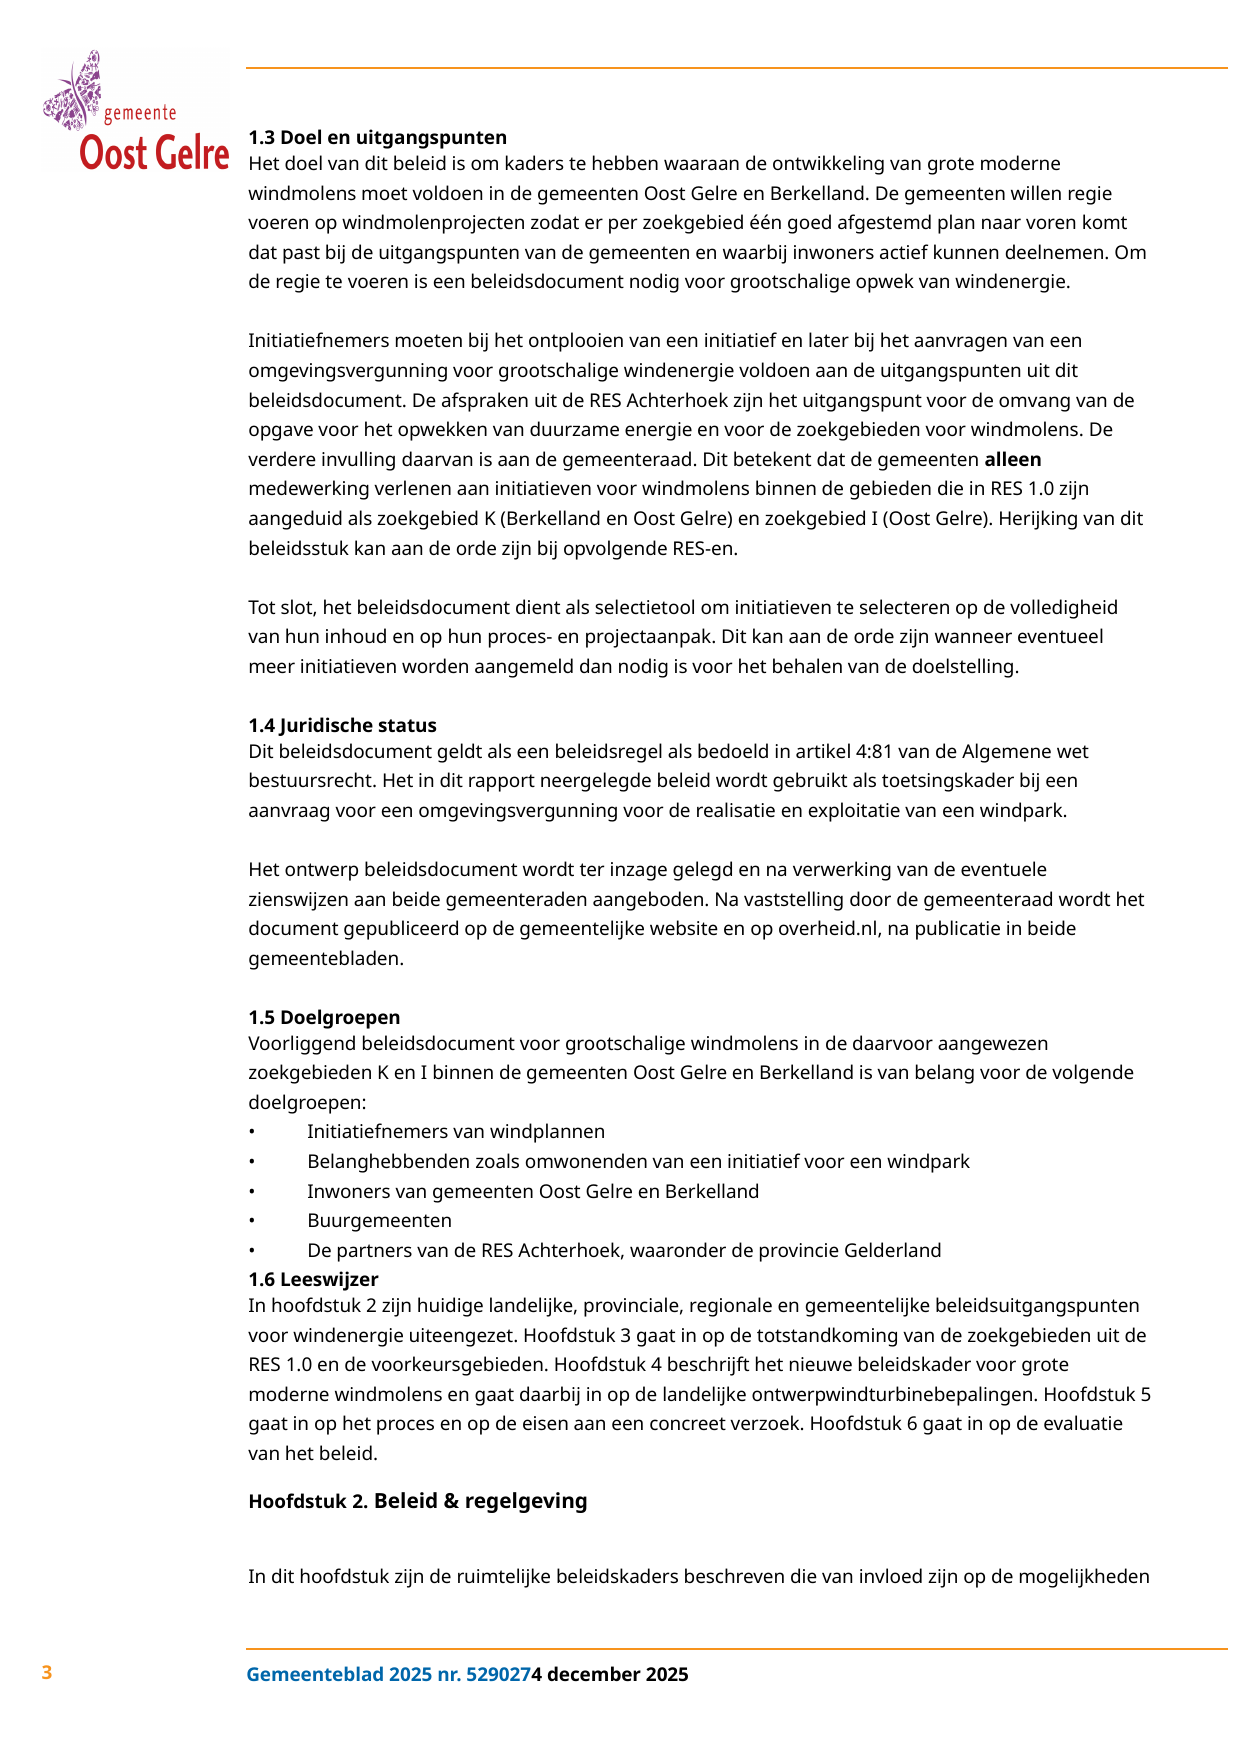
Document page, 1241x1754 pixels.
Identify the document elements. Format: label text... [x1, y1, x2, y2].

text Dit beleidsdocument geldt als een beleidsregel als bedoeld in artikel 4:81 van de Algemene wet bestuursrecht. Het in dit rapport neergelegde beleid wordt gebruikt als toetsingskader bij een aanvraag voor een omgevingsvergunning voor de realisatie en exploitatie van een windpark. [248, 738, 1152, 823]
list Belanghebbenden zoals omwonenden van een initiatief voor een windpark [248, 1148, 1152, 1174]
text In hoofdstuk 2 zijn huidige landelijke, provinciale, regionale en gemeentelijke beleidsuitgangspunten voor windenergie uiteengezet. Hoofdstuk 3 gaat in op de totstandkoming van de zoekgebieden uit de RES 1.0 en de voorkeursgebieden. Hoofdstuk 4 beschrijft het nieuwe beleidskader voor grote moderne windmolens en gaat daarbij in op de landelijke ontwerpwindturbinebepalingen. Hoofdstuk 5 gaat in op het proces en op de eisen aan een concreet verzoek. Hoofdstuk 6 gaat in op de evaluatie van het beleid. [248, 1292, 1152, 1466]
list Initiatiefnemers van windplannen [248, 1119, 1152, 1144]
text Het ontwerp beleidsdocument wordt ter inzage gelegd en na verwerking van de eventuele zienswijzen aan beide gemeenteraden aangeboden. Na vaststelling door de gemeenteraad wordt het document gepubliceerd op de gemeentelijke website en op overheid.nl, na publicatie in beide gemeentebladen. [248, 856, 1152, 971]
text In dit hoofdstuk zijn de ruimtelijke beleidskaders beschreven die van invloed zijn op de mogelijkheden [248, 1563, 1152, 1589]
text Initiatiefnemers moeten bij het ontplooien van een initiatief en later bij het aanvragen van een omgevingsvergunning voor grootschalige windenergie voldoen aan de uitgangspunten uit dit beleidsdocument. De afspraken uit de RES Achterhoek zijn het uitgangspunt voor de omvang van de opgave voor het opwekken van duurzame energie en voor de zoekgebieden voor windmolens. De verdere invulling daarvan is aan de gemeenteraad. Dit betekent dat de gemeenten alleen medewerking verlenen aan initiatieven voor windmolens binnen de gebieden die in RES 1.0 zijn aangeduid als zoekgebied K (Berkelland en Oost Gelre) en zoekgebied I (Oost Gelre). Herijking van dit beleidsstuk kan aan de orde zijn bij opvolgende RES-en. [248, 328, 1152, 560]
text Het doel van dit beleid is om kaders te hebben waaraan de ontwikkeling van grote moderne windmolens moet voldoen in de gemeenten Oost Gelre en Berkelland. De gemeenten willen regie voeren op windmolenprojecten zodat er per zoekgebied één goed afgestemd plan naar voren komt dat past bij de uitgangspunten van de gemeenten en waarbij inwoners actief kunnen deelnemen. Om de regie te voeren is een beleidsdocument nodig voor grootschalige opwek van windenergie. [248, 150, 1152, 294]
text Hoofdstuk 2. Beleid & regelgeving [248, 1486, 1152, 1514]
list Buurgemeenten [248, 1207, 1152, 1233]
text 1.5 Doelgroepen [248, 1004, 1152, 1030]
picture [41, 47, 231, 172]
text 1.3 Doel en uitgangspunten [248, 124, 1152, 150]
text 1.6 Leeswijzer [248, 1267, 1152, 1292]
list Inwoners van gemeenten Oost Gelre en Berkelland [248, 1178, 1152, 1203]
text Voorliggend beleidsdocument voor grootschalige windmolens in de daarvoor aangewezen zoekgebieden K en I binnen de gemeenten Oost Gelre en Berkelland is van belang voor de volgende doelgroepen: [248, 1030, 1152, 1115]
text Tot slot, het beleidsdocument dient als selectietool om initiatieven te selecteren op de volledigheid van hun inhoud en op hun proces- en projectaanpak. Dit kan aan de orde zijn wanneer eventueel meer initiatieven worden aangemeld dan nodig is voor het behalen van de doelstelling. [248, 594, 1152, 679]
list De partners van de RES Achterhoek, waaronder de provincie Gelderland [248, 1237, 1152, 1263]
text 1.4 Juridische status [248, 712, 1152, 738]
